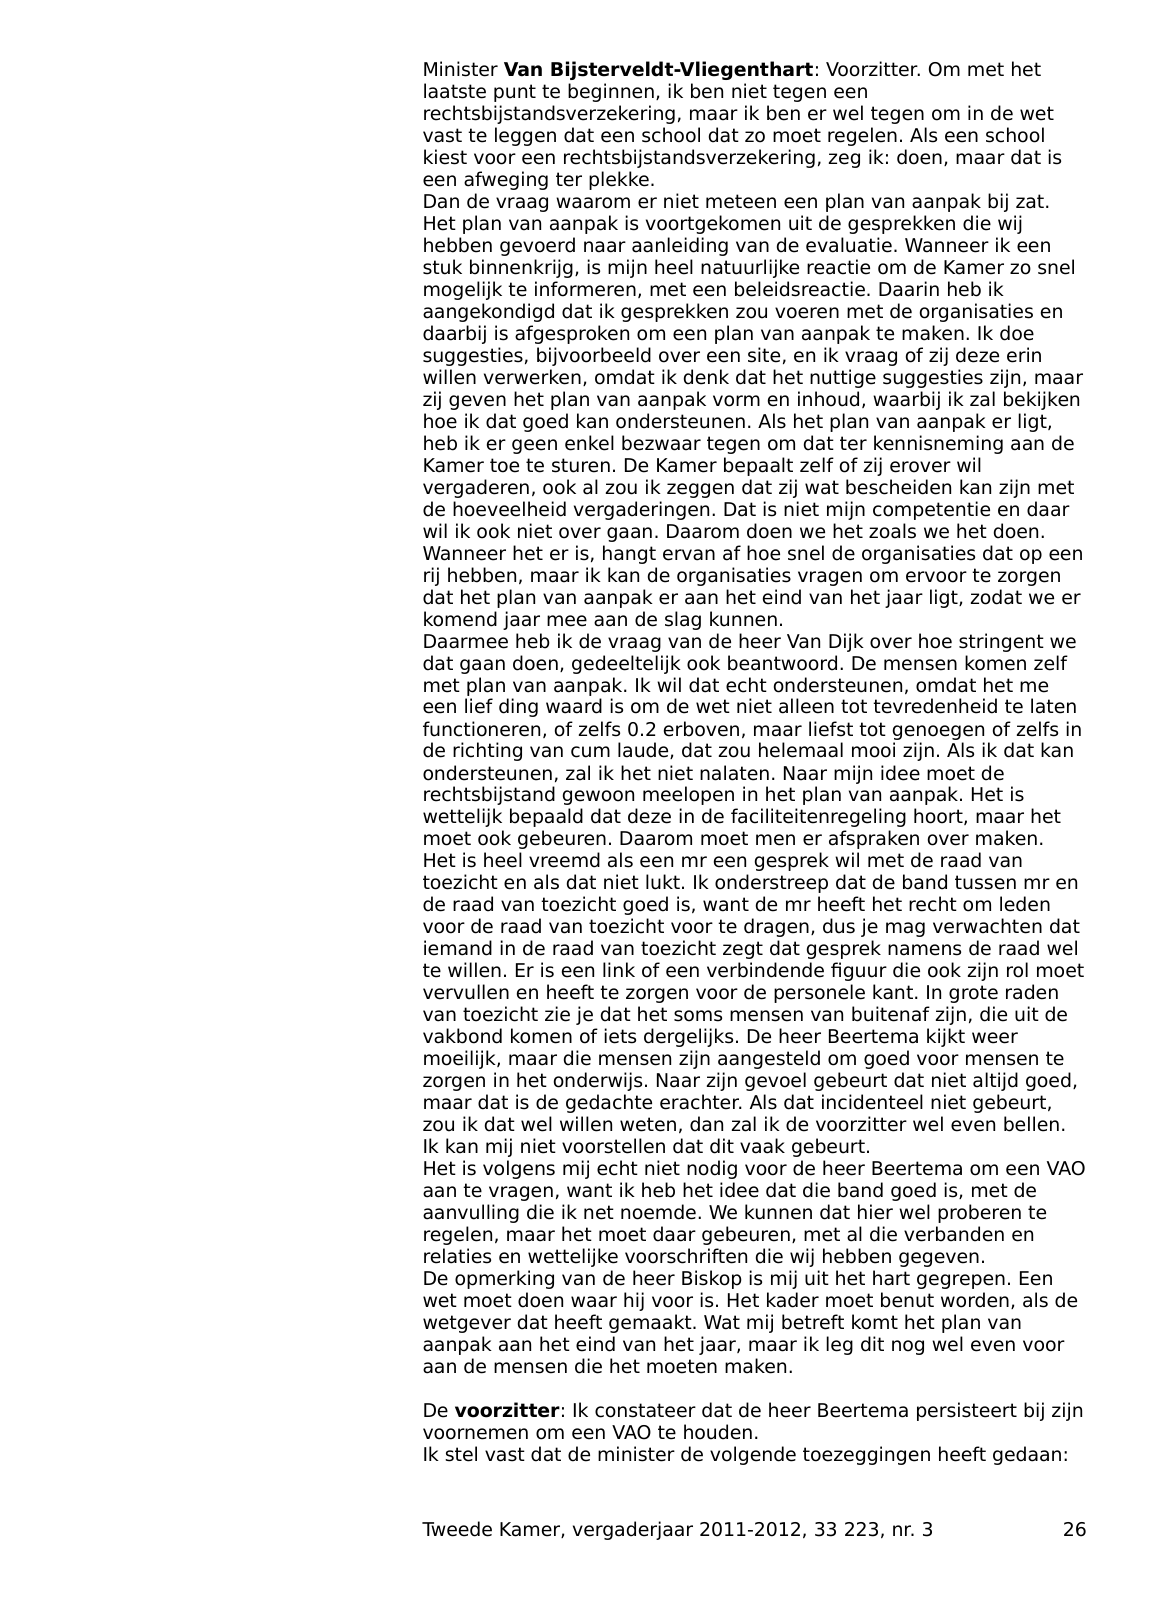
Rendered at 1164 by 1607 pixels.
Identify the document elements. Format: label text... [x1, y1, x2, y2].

text Het is volgens mij echt niet nodig voor de heer Beertema om een VAO aan te vragen, want ik heb het idee dat die band goed is, met de aanvulling die ik net noemde. We kunnen dat hier wel proberen te regelen, maar het moet daar gebeuren, met al die verbanden en relaties en wettelijke voorschriften die wij hebben gegeven. [422, 1158, 1087, 1268]
text Dan de vraag waarom er niet meteen een plan van aanpak bij zat. Het plan van aanpak is voortgekomen uit de gesprekken die wij hebben gevoerd naar aanleiding van de evaluatie. Wanneer ik een stuk binnenkrijg, is mijn heel natuurlijke reactie om de Kamer zo snel mogelijk te informeren, met een beleidsreactie. Daarin heb ik aangekondigd dat ik gesprekken zou voeren met de organisaties en daarbij is afgesproken om een plan van aanpak te maken. Ik doe suggesties, bijvoorbeeld over een site, en ik vraag of zij deze erin willen verwerken, omdat ik denk dat het nuttige suggesties zijn, maar zij geven het plan van aanpak vorm en inhoud, waarbij ik zal bekijken hoe ik dat goed kan ondersteunen. Als het plan van aanpak er ligt, heb ik er geen enkel bezwaar tegen om dat ter kennisneming aan de Kamer toe te sturen. De Kamer bepaalt zelf of zij erover wil vergaderen, ook al zou ik zeggen dat zij wat bescheiden kan zijn met de hoeveelheid vergaderingen. Dat is niet mijn competentie en daar wil ik ook niet over gaan. Daarom doen we het zoals we het doen. Wanneer het er is, hangt ervan af hoe snel de organisaties dat op een rij hebben, maar ik kan de organisaties vragen om ervoor te zorgen dat het plan van aanpak er aan het eind van het jaar ligt, zodat we er komend jaar mee aan de slag kunnen. [422, 191, 1087, 631]
text Minister Van Bijsterveldt-Vliegenthart: Voorzitter. Om met het laatste punt te beginnen, ik ben niet tegen een rechtsbijstandsverzekering, maar ik ben er wel tegen om in de wet vast te leggen dat een school dat zo moet regelen. Als een school kiest voor een rechtsbijstandsverzekering, zeg ik: doen, maar dat is een afweging ter plekke. [422, 59, 1087, 191]
text Daarmee heb ik de vraag van de heer Van Dijk over hoe stringent we dat gaan doen, gedeeltelijk ook beantwoord. De mensen komen zelf met plan van aanpak. Ik wil dat echt ondersteunen, omdat het me een lief ding waard is om de wet niet alleen tot tevredenheid te laten functioneren, of zelfs 0.2 erboven, maar liefst tot genoegen of zelfs in de richting van cum laude, dat zou helemaal mooi zijn. Als ik dat kan ondersteunen, zal ik het niet nalaten. Naar mijn idee moet de rechtsbijstand gewoon meelopen in het plan van aanpak. Het is wettelijk bepaald dat deze in de faciliteitenregeling hoort, maar het moet ook gebeuren. Daarom moet men er afspraken over maken. [422, 631, 1087, 850]
text Het is heel vreemd als een mr een gesprek wil met de raad van toezicht en als dat niet lukt. Ik onderstreep dat de band tussen mr en de raad van toezicht goed is, want de mr heeft het recht om leden voor de raad van toezicht voor te dragen, dus je mag verwachten dat iemand in de raad van toezicht zegt dat gesprek namens de raad wel te willen. Er is een link of een verbindende figuur die ook zijn rol moet vervullen en heeft te zorgen voor de personele kant. In grote raden van toezicht zie je dat het soms mensen van buitenaf zijn, die uit de vakbond komen of iets dergelijks. De heer Beertema kijkt weer moeilijk, maar die mensen zijn aangesteld om goed voor mensen te zorgen in het onderwijs. Naar zijn gevoel gebeurt dat niet altijd goed, maar dat is de gedachte erachter. Als dat incidenteel niet gebeurt, zou ik dat wel willen weten, dan zal ik de voorzitter wel even bellen. Ik kan mij niet voorstellen dat dit vaak gebeurt. [422, 850, 1087, 1158]
text De opmerking van de heer Biskop is mij uit het hart gegrepen. Een wet moet doen waar hij voor is. Het kader moet benut worden, als de wetgever dat heeft gemaakt. Wat mij betreft komt het plan van aanpak aan het eind van het jaar, maar ik leg dit nog wel even voor aan de mensen die het moeten maken. [422, 1268, 1087, 1378]
text De voorzitter: Ik constateer dat de heer Beertema persisteert bij zijn voornemen om een VAO te houden. [422, 1400, 1087, 1444]
text Ik stel vast dat de minister de volgende toezeggingen heeft gedaan: [422, 1444, 1087, 1466]
